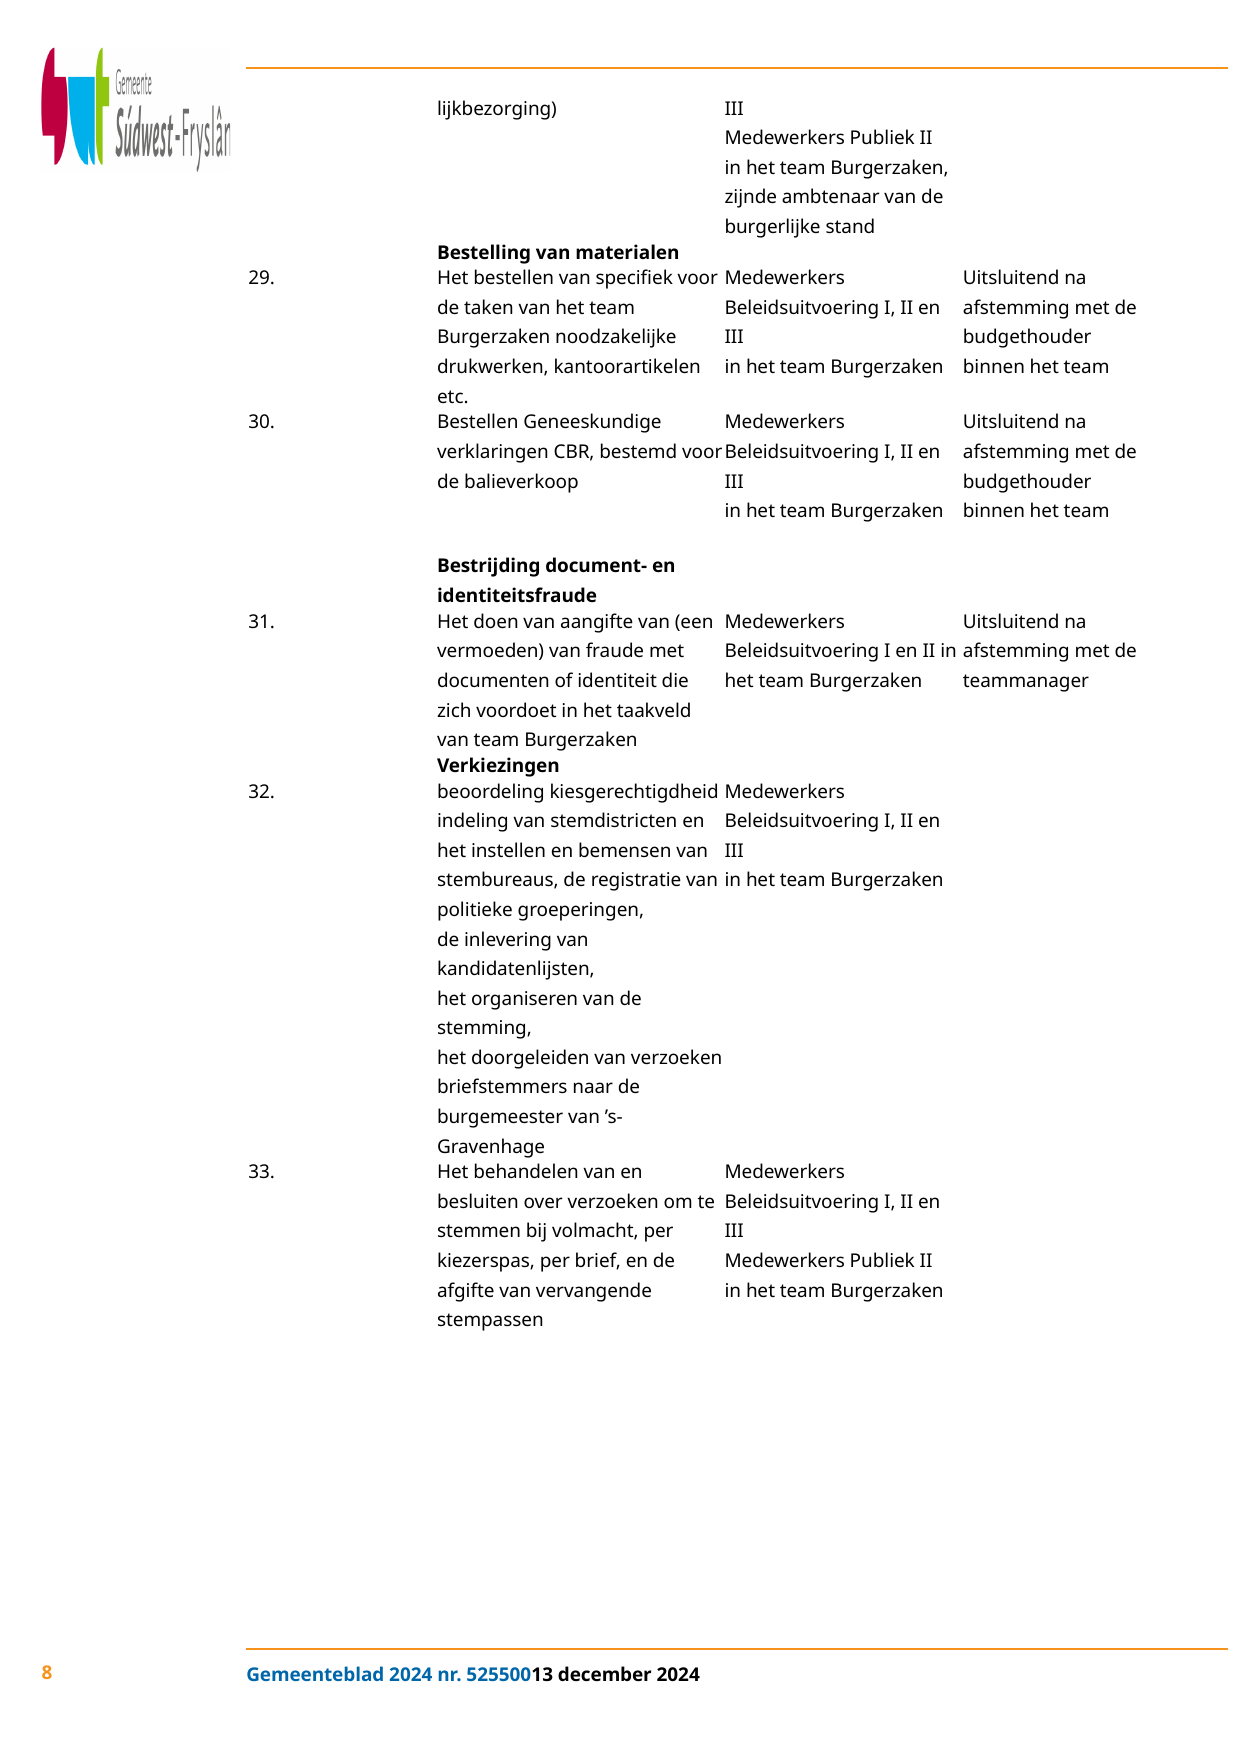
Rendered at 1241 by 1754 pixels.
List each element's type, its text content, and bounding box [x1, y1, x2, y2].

table_cell 30. [248, 409, 437, 553]
table_cell [963, 752, 1152, 778]
table_cell [724, 553, 963, 608]
table_cell [248, 95, 437, 239]
table_cell [724, 239, 963, 264]
table_cell [248, 239, 437, 264]
table_cell [724, 752, 963, 778]
table_cell [963, 239, 1152, 264]
table_cell Verkiezingen [437, 752, 724, 778]
table_cell Bestrijding document- en identiteitsfraude [437, 553, 724, 608]
table_cell Bestellen Geneeskundige verklaringen CBR, bestemd voor de balieverkoop [437, 409, 724, 553]
table_cell 33. [248, 1159, 437, 1332]
table_cell Medewerkers Beleidsuitvoering I en II in het team Burgerzaken [724, 608, 963, 752]
table_cell 32. [248, 778, 437, 1158]
table_cell 29. [248, 265, 437, 409]
table_cell Uitsluitend na afstemming met de budgethouder binnen het team [963, 409, 1152, 553]
picture [41, 47, 231, 172]
table_cell [963, 1159, 1152, 1332]
table_cell lijkbezorging) [437, 95, 724, 239]
table_cell Medewerkers Beleidsuitvoering I, II en III Medewerkers Publiek II in het team Burgerzaken [724, 1159, 963, 1332]
table_cell [248, 553, 437, 608]
table_cell Medewerkers Beleidsuitvoering I, II en III in het team Burgerzaken [724, 409, 963, 553]
table_cell Het behandelen van en besluiten over verzoeken om te stemmen bij volmacht, per kiezerspas, per brief, en de afgifte van vervangende stempassen [437, 1159, 724, 1332]
table_cell beoordeling kiesgerechtigdheid indeling van stemdistricten en het instellen en bemensen van stembureaus, de registratie van politieke groeperingen, de inlevering van kandidatenlijsten, het organiseren van de stemming, het doorgeleiden van verzoeken briefstemmers naar de burgemeester van ’s-Gravenhage [437, 778, 724, 1158]
table_cell [963, 778, 1152, 1158]
table_cell [963, 95, 1152, 239]
table_cell Het bestellen van specifiek voor de taken van het team Burgerzaken noodzakelijke drukwerken, kantoorartikelen etc. [437, 265, 724, 409]
table_cell Uitsluitend na afstemming met de teammanager [963, 608, 1152, 752]
table_cell [248, 752, 437, 778]
table_cell Bestelling van materialen [437, 239, 724, 264]
table_cell Medewerkers Beleidsuitvoering I, II en III in het team Burgerzaken [724, 778, 963, 1158]
table_cell Medewerkers Beleidsuitvoering I, II en III in het team Burgerzaken [724, 265, 963, 409]
table_cell [963, 553, 1152, 608]
table_cell Het doen van aangifte van (een vermoeden) van fraude met documenten of identiteit die zich voordoet in het taakveld van team Burgerzaken [437, 608, 724, 752]
table_cell III Medewerkers Publiek II in het team Burgerzaken, zijnde ambtenaar van de burgerlijke stand [724, 95, 963, 239]
table_cell 31. [248, 608, 437, 752]
table_cell Uitsluitend na afstemming met de budgethouder binnen het team [963, 265, 1152, 409]
